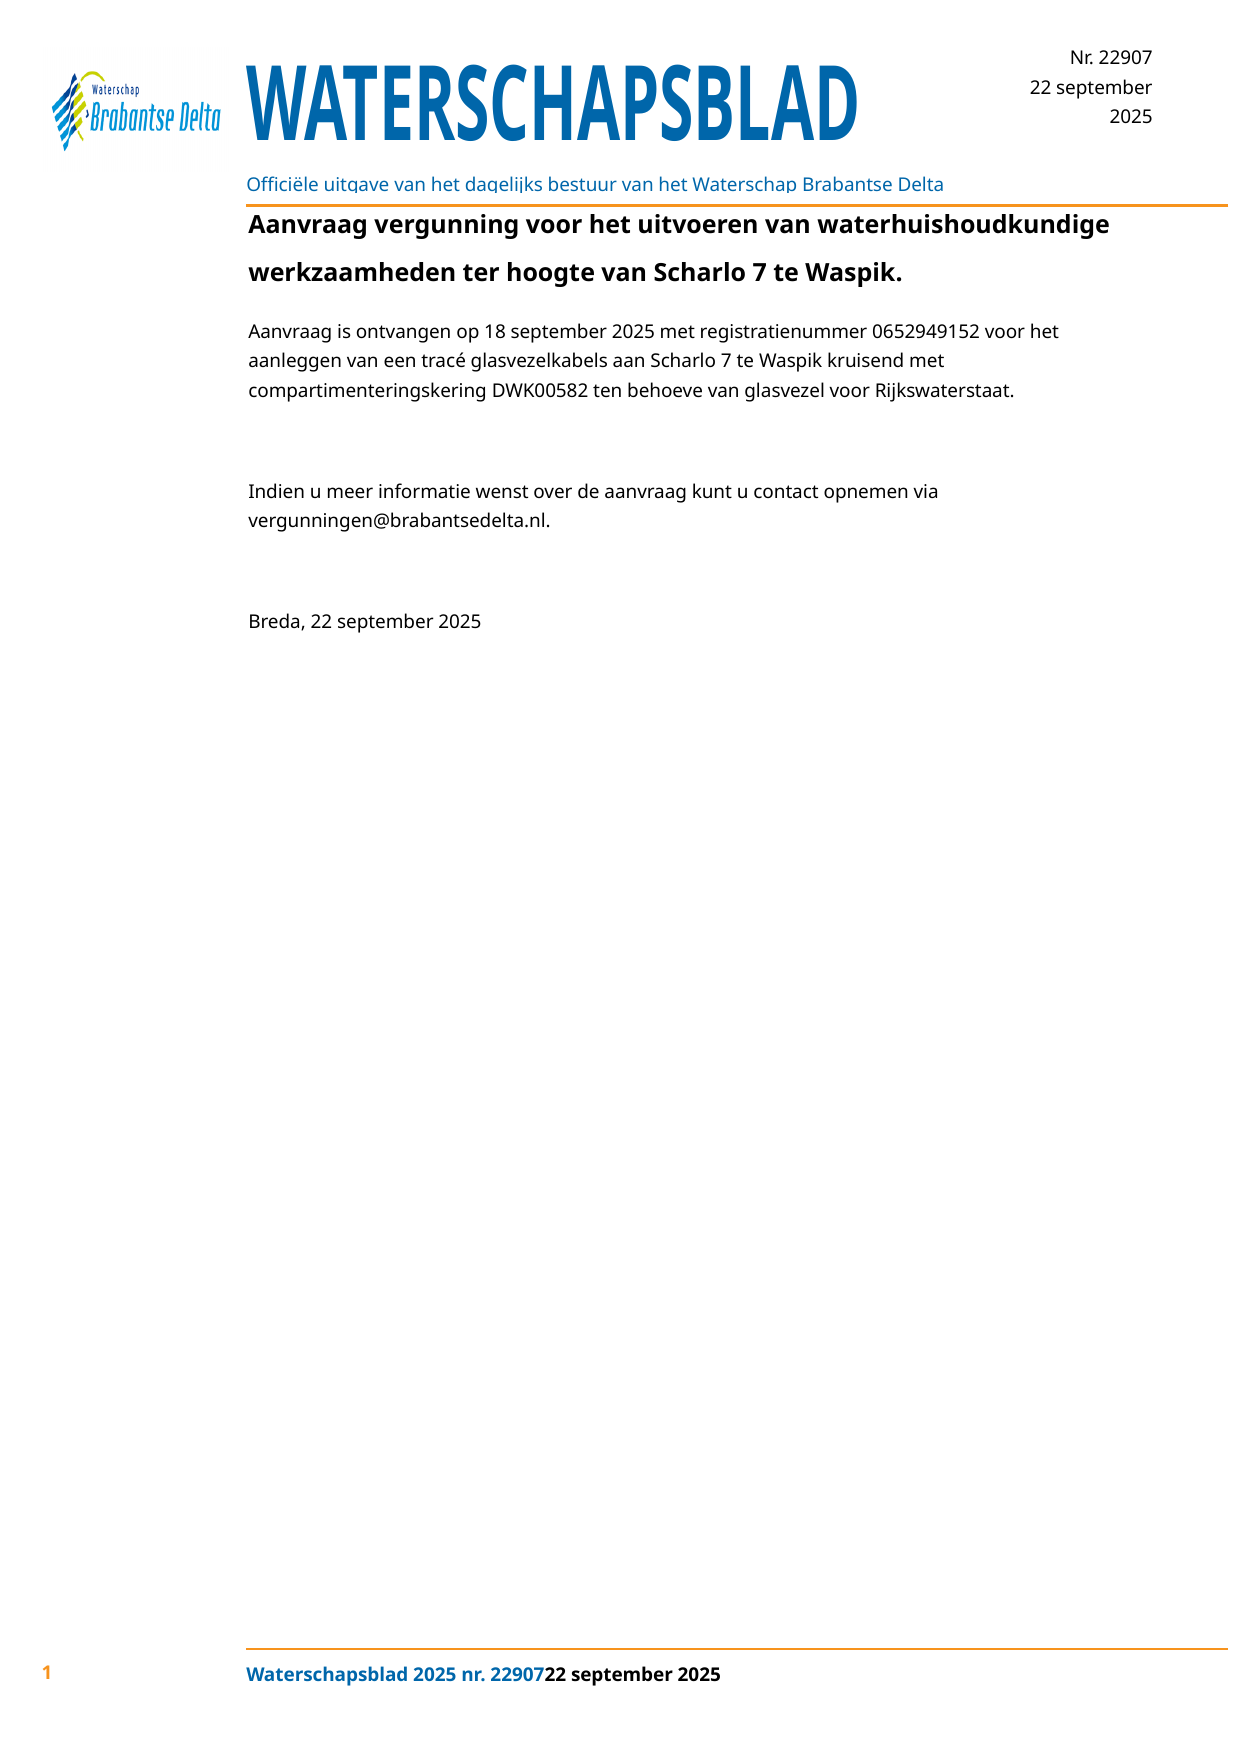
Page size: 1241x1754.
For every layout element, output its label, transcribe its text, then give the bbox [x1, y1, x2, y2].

picture [41, 47, 231, 172]
text Aanvraag vergunning voor het uitvoeren van waterhuishoudkundige werkzaamheden ter hoogte van Scharlo 7 te Waspik. [248, 207, 1152, 288]
text Indien u meer informatie wenst over de aanvraag kunt u contact opnemen via vergunningen@brabantsedelta.nl. [248, 478, 1152, 533]
text Breda, 22 september 2025 [248, 608, 1152, 634]
text Aanvraag is ontvangen op 18 september 2025 met registratienummer 0652949152 voor het aanleggen van een tracé glasvezelkabels aan Scharlo 7 te Waspik kruisend met compartimenteringskering DWK00582 ten behoeve van glasvezel voor Rijkswaterstaat. [248, 318, 1152, 403]
